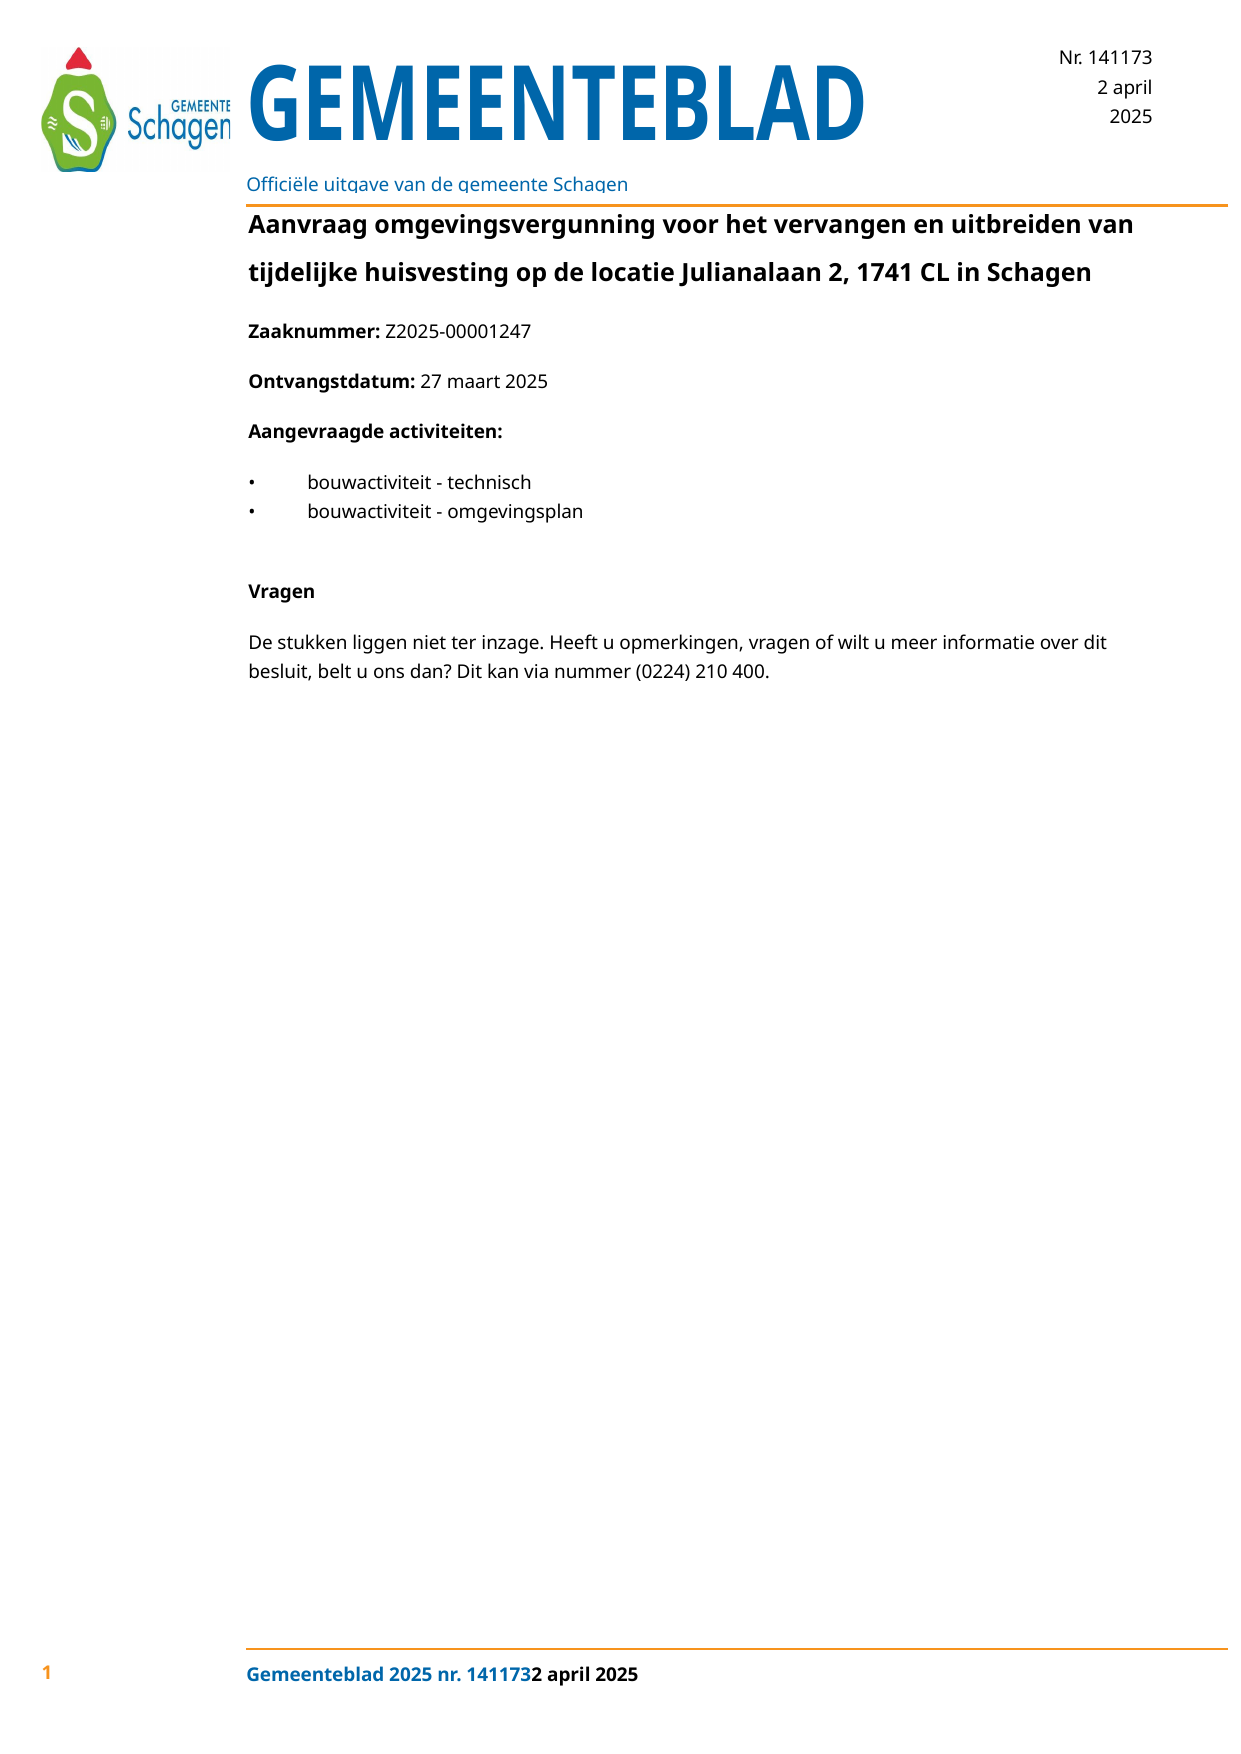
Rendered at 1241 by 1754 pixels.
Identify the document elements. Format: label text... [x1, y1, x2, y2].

picture [41, 47, 231, 172]
text Zaaknummer: Z2025-00001247 [248, 318, 1152, 344]
list bouwactiviteit - technisch [248, 469, 1152, 495]
text Aanvraag omgevingsvergunning voor het vervangen en uitbreiden van tijdelijke huisvesting op de locatie Julianalaan 2, 1741 CL in Schagen [248, 207, 1152, 288]
text Vragen [248, 579, 1152, 604]
text Ontvangstdatum: 27 maart 2025 [248, 368, 1152, 394]
list bouwactiviteit - omgevingsplan [248, 499, 1152, 524]
text De stukken liggen niet ter inzage. Heeft u opmerkingen, vragen of wilt u meer informatie over dit besluit, belt u ons dan? Dit kan via nummer (0224) 210 400. [248, 629, 1152, 684]
text Aangevraagde activiteiten: [248, 419, 1152, 444]
